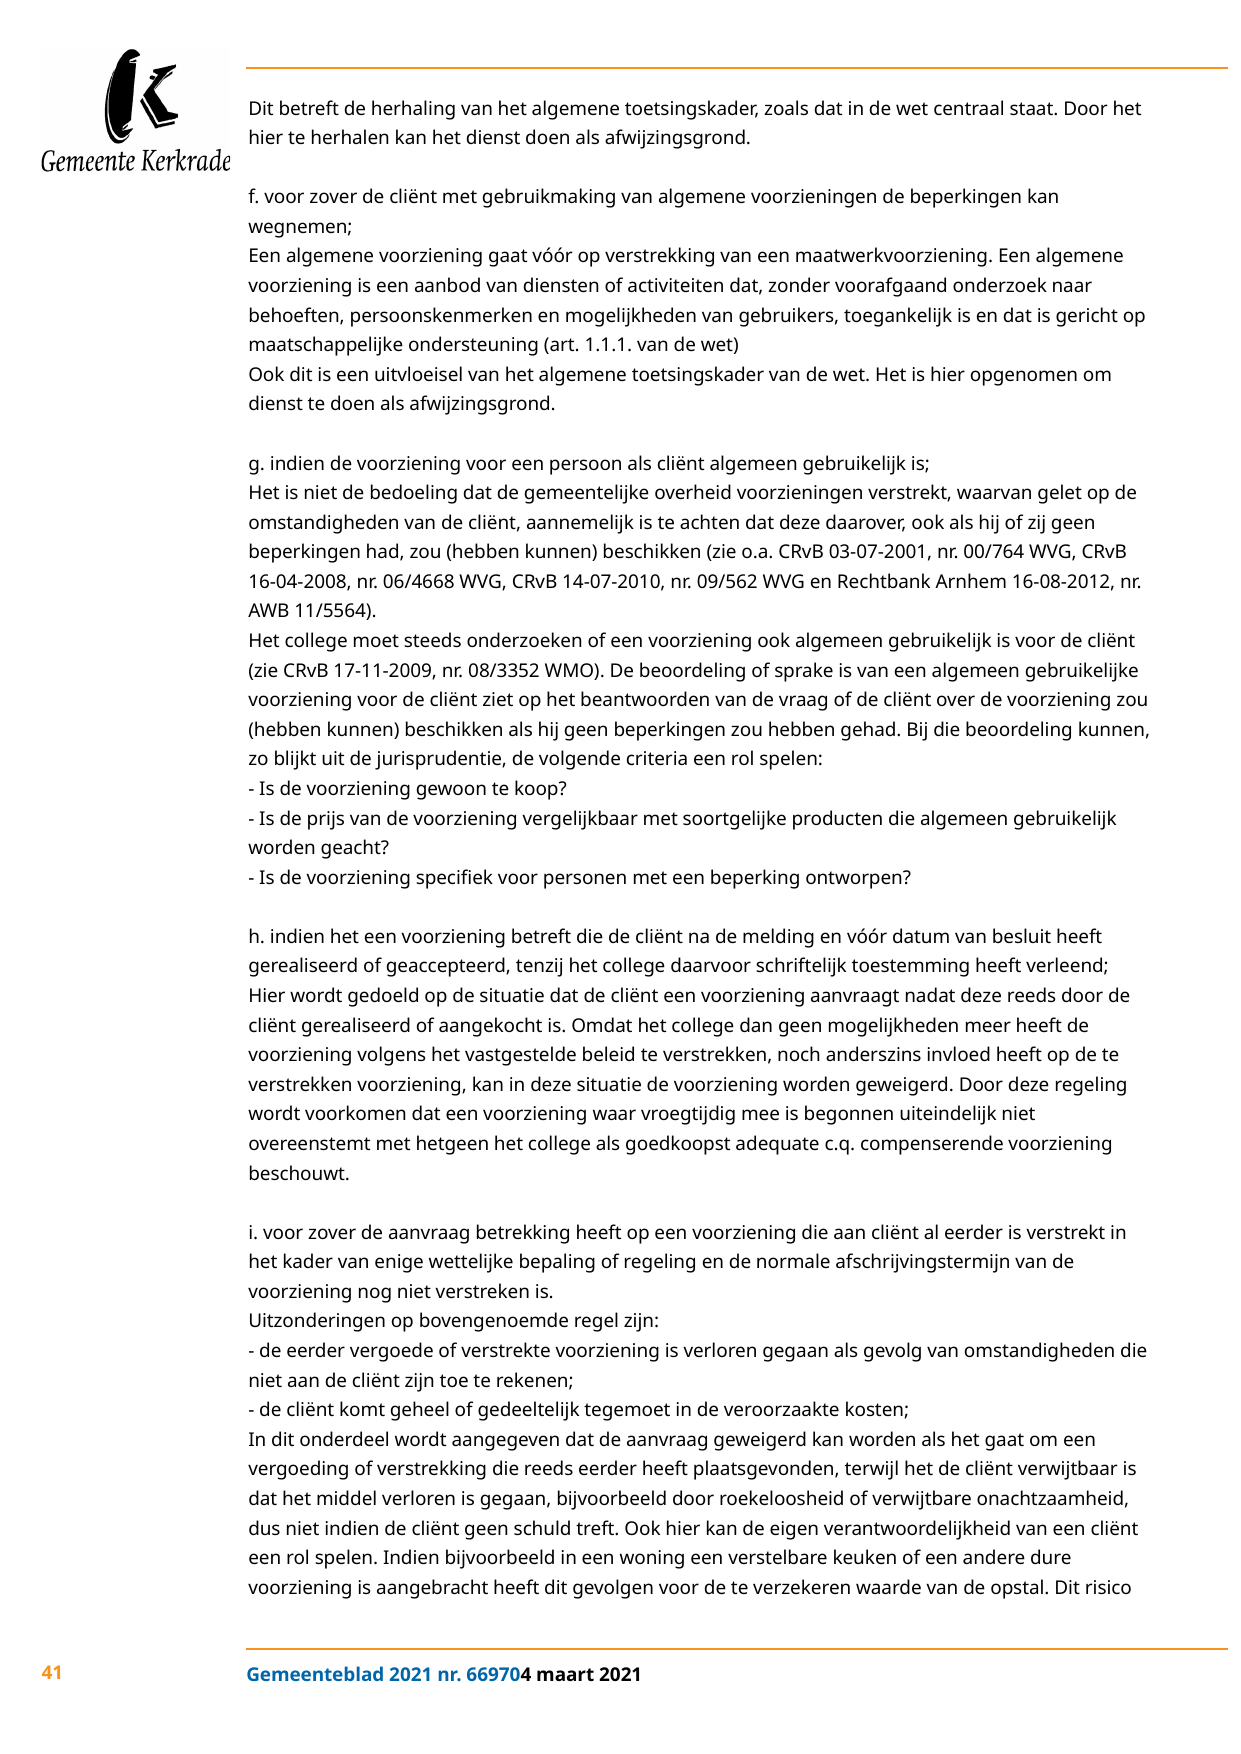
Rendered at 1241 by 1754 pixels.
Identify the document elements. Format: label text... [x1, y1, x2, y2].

text g. indien de voorziening voor een persoon als cliënt algemeen gebruikelijk is; [248, 450, 1152, 476]
text Een algemene voorziening gaat vóór op verstrekking van een maatwerkvoorziening. Een algemene voorziening is een aanbod van diensten of activiteiten dat, zonder voorafgaand onderzoek naar behoeften, persoonskenmerken en mogelijkheden van gebruikers, toegankelijk is en dat is gericht op maatschappelijke ondersteuning (art. 1.1.1. van de wet) [248, 243, 1152, 357]
picture [41, 47, 231, 172]
text Het is niet de bedoeling dat de gemeentelijke overheid voorzieningen verstrekt, waarvan gelet op de omstandigheden van de cliënt, aannemelijk is te achten dat deze daarover, ook als hij of zij geen beperkingen had, zou (hebben kunnen) beschikken (zie o.a. CRvB 03-07-2001, nr. 00/764 WVG, CRvB 16-04-2008, nr. 06/4668 WVG, CRvB 14-07-2010, nr. 09/562 WVG en Rechtbank Arnhem 16-08-2012, nr. AWB 11/5564). [248, 479, 1152, 623]
text Ook dit is een uitvloeisel van het algemene toetsingskader van de wet. Het is hier opgenomen om dienst te doen als afwijzingsgrond. [248, 361, 1152, 416]
text - de cliënt komt geheel of gedeeltelijk tegemoet in de veroorzaakte kosten; [248, 1396, 1152, 1422]
text Het college moet steeds onderzoeken of een voorziening ook algemeen gebruikelijk is voor de cliënt (zie CRvB 17-11-2009, nr. 08/3352 WMO). De beoordeling of sprake is van een algemeen gebruikelijke voorziening voor de cliënt ziet op het beantwoorden van de vraag of de cliënt over de voorziening zou (hebben kunnen) beschikken als hij geen beperkingen zou hebben gehad. Bij die beoordeling kunnen, zo blijkt uit de jurisprudentie, de volgende criteria een rol spelen: [248, 627, 1152, 771]
text Dit betreft de herhaling van het algemene toetsingskader, zoals dat in de wet centraal staat. Door het hier te herhalen kan het dienst doen als afwijzingsgrond. [248, 95, 1152, 150]
text Hier wordt gedoeld op de situatie dat de cliënt een voorziening aanvraagt nadat deze reeds door de cliënt gerealiseerd of aangekocht is. Omdat het college dan geen mogelijkheden meer heeft de voorziening volgens het vastgestelde beleid te verstrekken, noch anderszins invloed heeft op de te verstrekken voorziening, kan in deze situatie de voorziening worden geweigerd. Door deze regeling wordt voorkomen dat een voorziening waar vroegtijdig mee is begonnen uiteindelijk niet overeenstemt met hetgeen het college als goedkoopst adequate c.q. compenserende voorziening beschouwt. [248, 982, 1152, 1186]
text - Is de prijs van de voorziening vergelijkbaar met soortgelijke producten die algemeen gebruikelijk worden geacht? [248, 805, 1152, 860]
text f. voor zover de cliënt met gebruikmaking van algemene voorzieningen de beperkingen kan wegnemen; [248, 183, 1152, 239]
text i. voor zover de aanvraag betrekking heeft op een voorziening die aan cliënt al eerder is verstrekt in het kader van enige wettelijke bepaling of regeling en de normale afschrijvingstermijn van de voorziening nog niet verstreken is. [248, 1219, 1152, 1304]
text - Is de voorziening gewoon te koop? [248, 775, 1152, 801]
text Uitzonderingen op bovengenoemde regel zijn: [248, 1308, 1152, 1333]
text - Is de voorziening specifiek voor personen met een beperking ontworpen? [248, 864, 1152, 890]
text In dit onderdeel wordt aangegeven dat de aanvraag geweigerd kan worden als het gaat om een vergoeding of verstrekking die reeds eerder heeft plaatsgevonden, terwijl het de cliënt verwijtbaar is dat het middel verloren is gegaan, bijvoorbeeld door roekeloosheid of verwijtbare onachtzaamheid, dus niet indien de cliënt geen schuld treft. Ook hier kan de eigen verantwoordelijkheid van een cliënt een rol spelen. Indien bijvoorbeeld in een woning een verstelbare keuken of een andere dure voorziening is aangebracht heeft dit gevolgen voor de te verzekeren waarde van de opstal. Dit risico [248, 1426, 1152, 1600]
text - de eerder vergoede of verstrekte voorziening is verloren gegaan als gevolg van omstandigheden die niet aan de cliënt zijn toe te rekenen; [248, 1337, 1152, 1393]
text h. indien het een voorziening betreft die de cliënt na de melding en vóór datum van besluit heeft gerealiseerd of geaccepteerd, tenzij het college daarvoor schriftelijk toestemming heeft verleend; [248, 923, 1152, 978]
